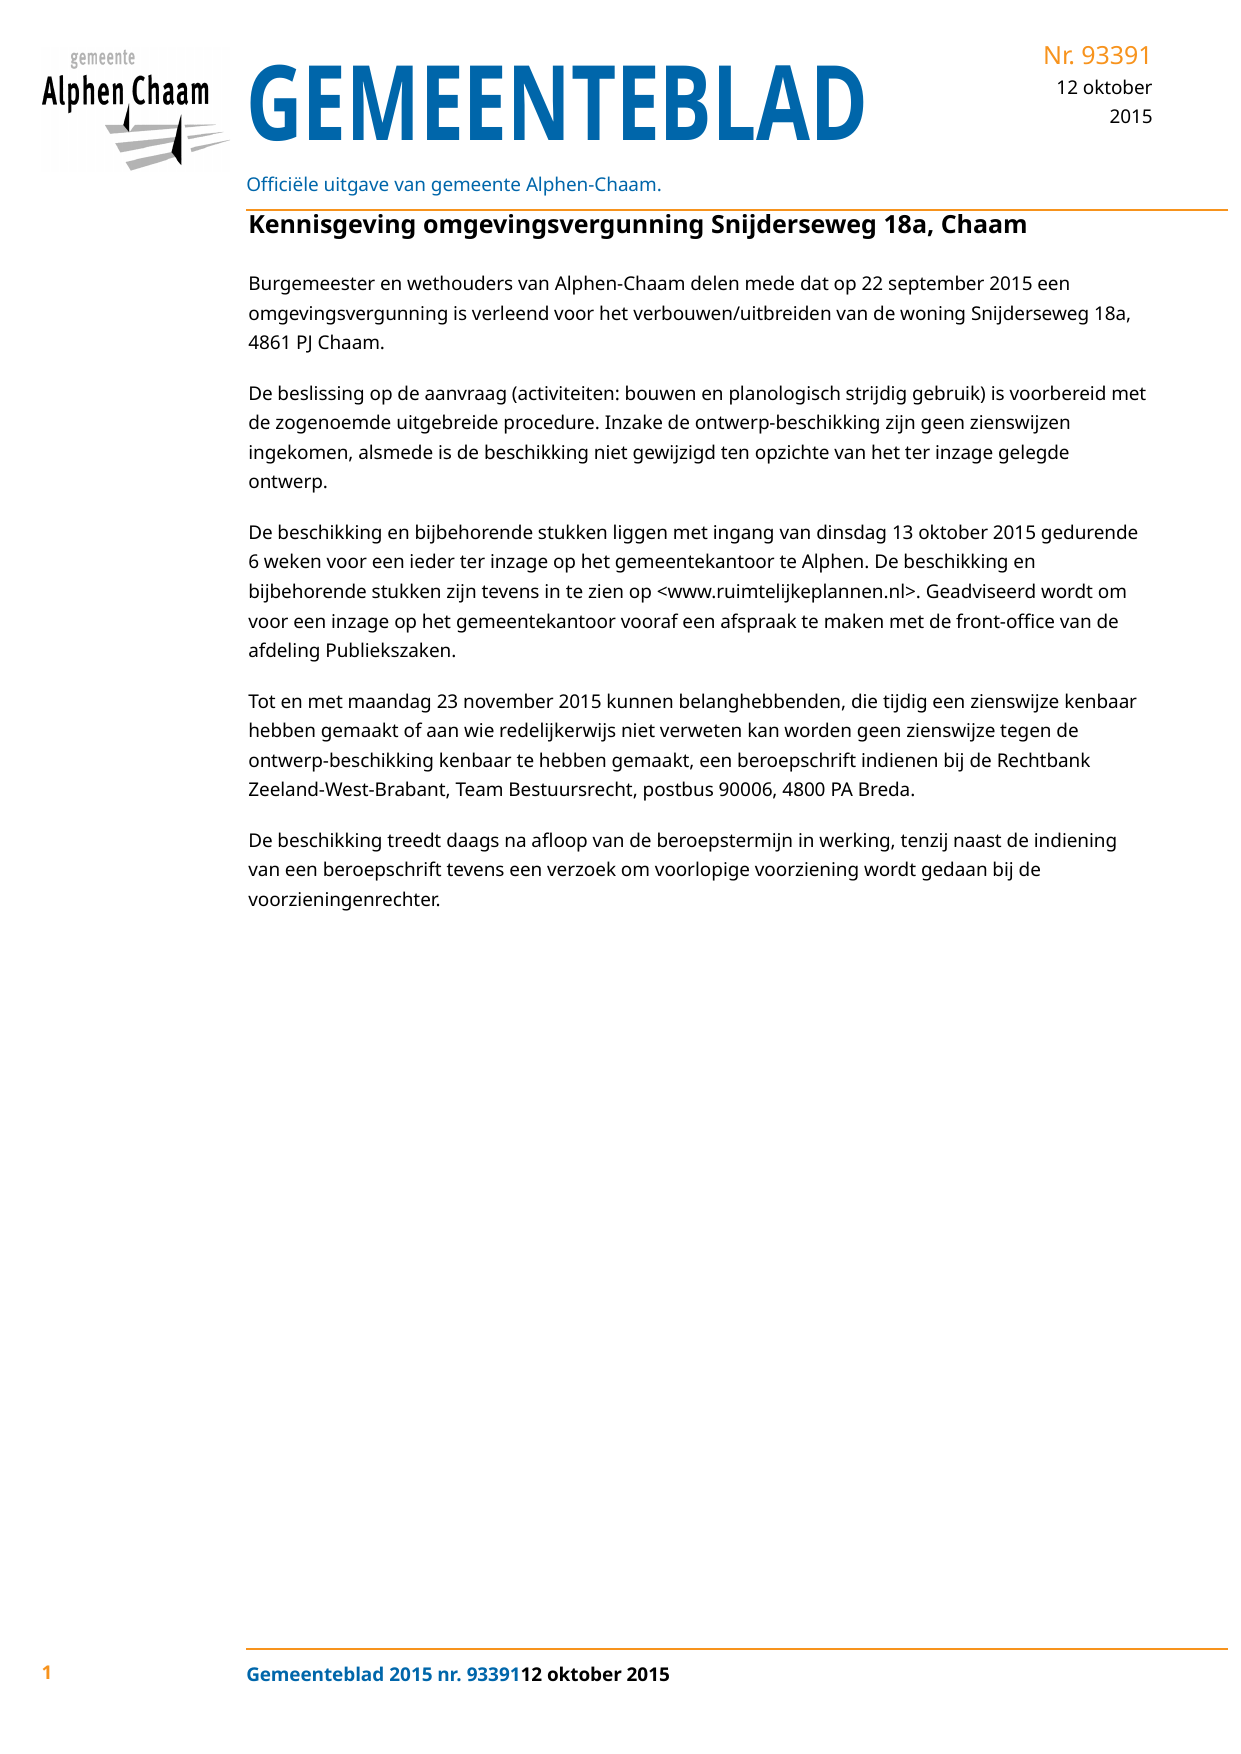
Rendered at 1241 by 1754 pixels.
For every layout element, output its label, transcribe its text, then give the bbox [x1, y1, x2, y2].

text Tot en met maandag 23 november 2015 kunnen belanghebbenden, die tijdig een zienswijze kenbaar hebben gemaakt of aan wie redelijkerwijs niet verweten kan worden geen zienswijze tegen de ontwerp-beschikking kenbaar te hebben gemaakt, een beroepschrift indienen bij de Rechtbank Zeeland-West-Brabant, Team Bestuursrecht, postbus 90006, 4800 PA Breda. [248, 688, 1152, 802]
text De beschikking treedt daags na afloop van de beroepstermijn in werking, tenzij naast de indiening van een beroepschrift tevens een verzoek om voorlopige voorziening wordt gedaan bij de voorzieningenrechter. [248, 827, 1152, 912]
picture [41, 47, 231, 172]
text Burgemeester en wethouders van Alphen-Chaam delen mede dat op 22 september 2015 een omgevingsvergunning is verleend voor het verbouwen/uitbreiden van de woning Snijderseweg 18a, 4861 PJ Chaam. [248, 270, 1152, 355]
text De beslissing op de aanvraag (activiteiten: bouwen en planologisch strijdig gebruik) is voorbereid met de zogenoemde uitgebreide procedure. Inzake de ontwerp-beschikking zijn geen zienswijzen ingekomen, alsmede is de beschikking niet gewijzigd ten opzichte van het ter inzage gelegde ontwerp. [248, 380, 1152, 494]
text Kennisgeving omgevingsvergunning Snijderseweg 18a, Chaam [248, 211, 1152, 241]
text De beschikking en bijbehorende stukken liggen met ingang van dinsdag 13 oktober 2015 gedurende 6 weken voor een ieder ter inzage op het gemeentekantoor te Alphen. De beschikking en bijbehorende stukken zijn tevens in te zien op <www.ruimtelijkeplannen.nl>. Geadviseerd wordt om voor een inzage op het gemeentekantoor vooraf een afspraak te maken met de front-office van de afdeling Publiekszaken. [248, 519, 1152, 663]
